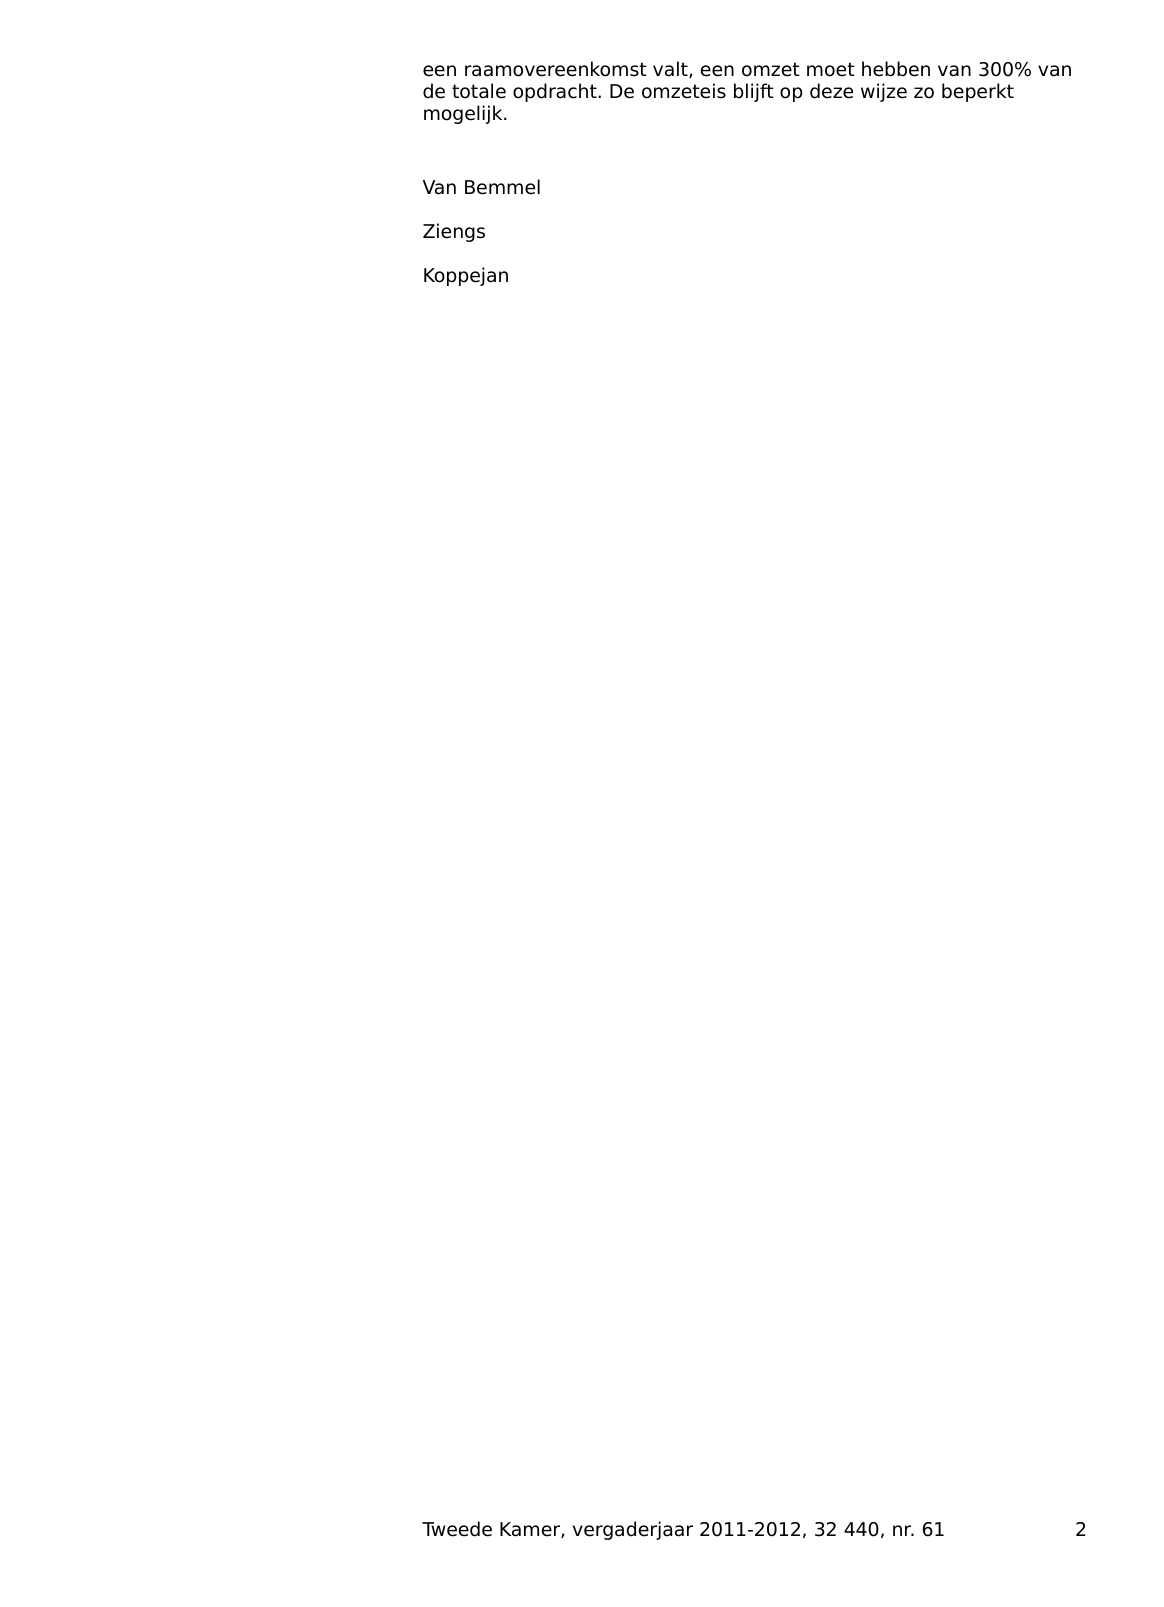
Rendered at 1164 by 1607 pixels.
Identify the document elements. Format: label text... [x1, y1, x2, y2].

text een raamovereenkomst valt, een omzet moet hebben van 300% van de totale opdracht. De omzeteis blijft op deze wijze zo beperkt mogelijk. [422, 59, 1087, 125]
text Van Bemmel Ziengs Koppejan [422, 155, 1087, 287]
